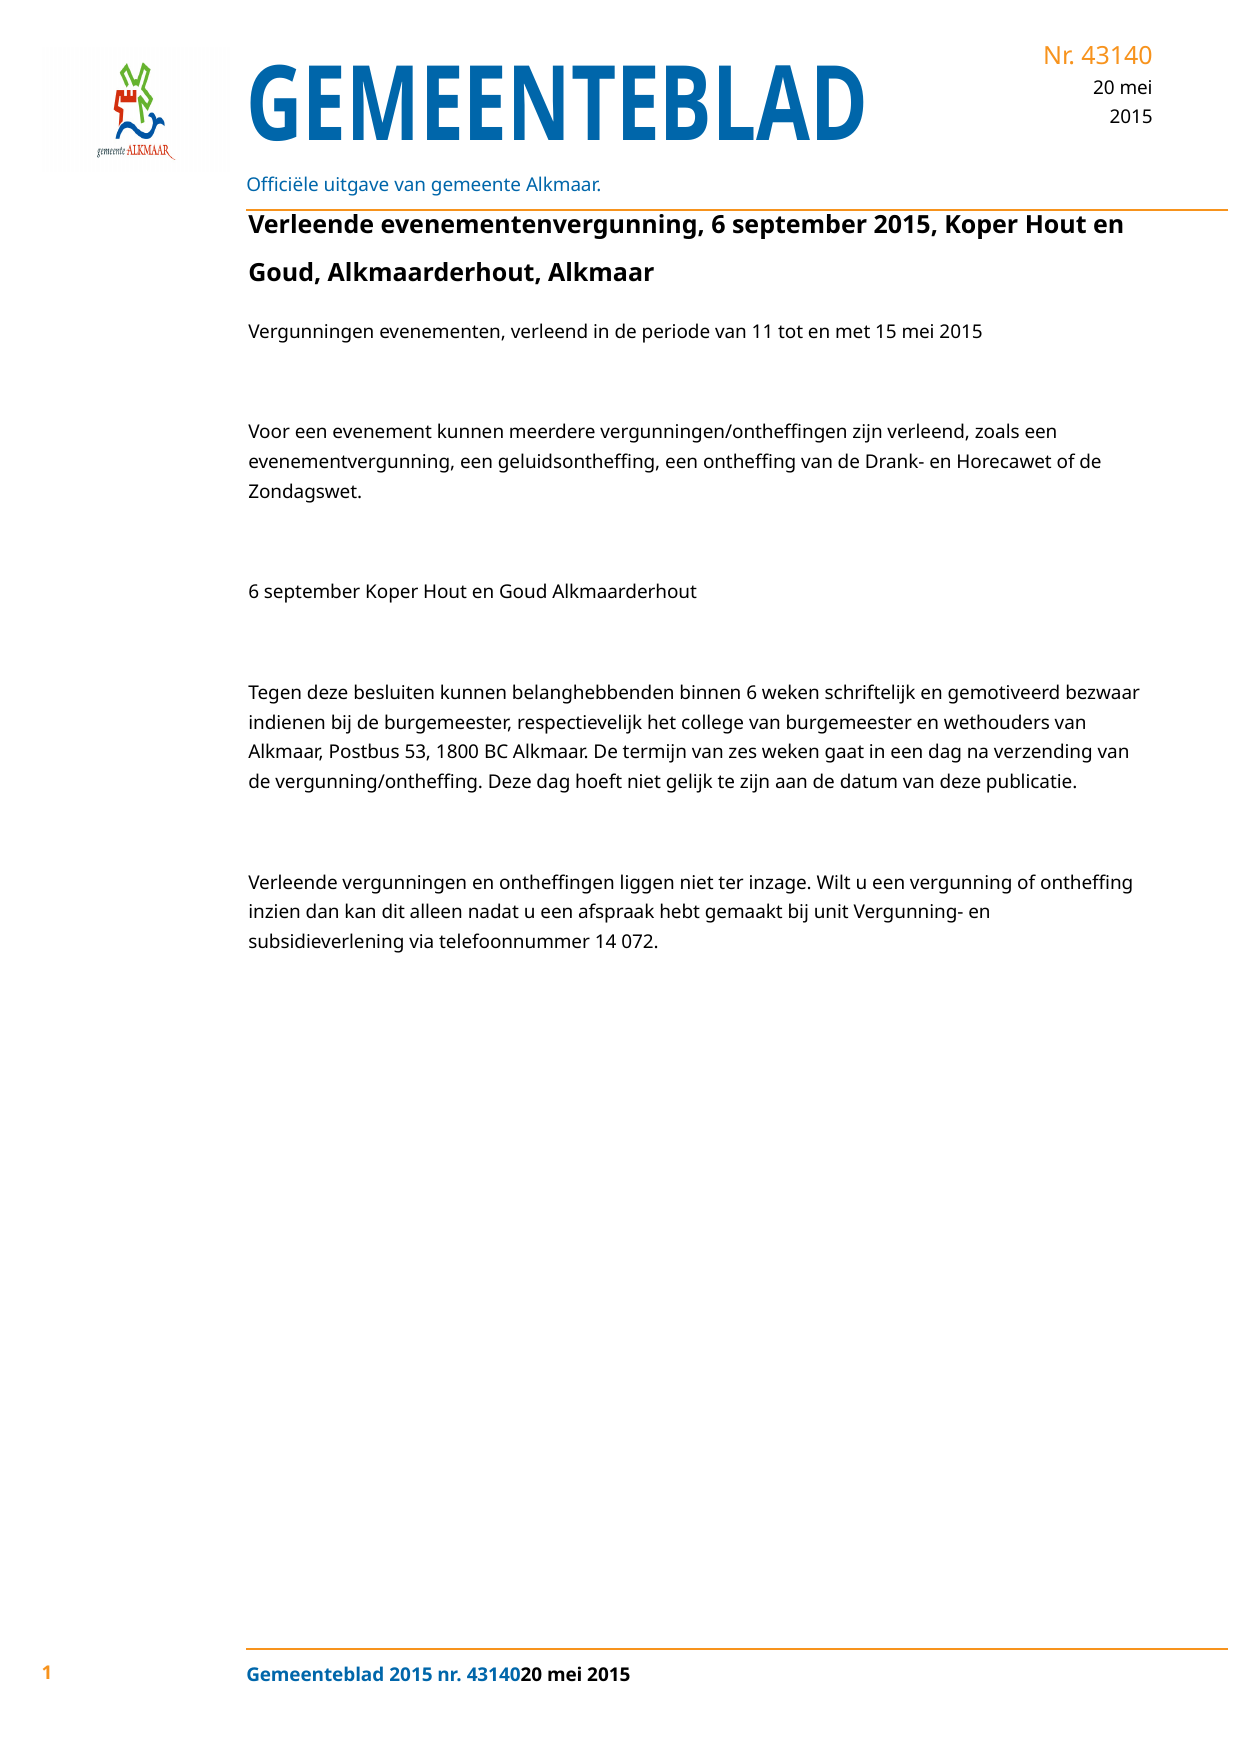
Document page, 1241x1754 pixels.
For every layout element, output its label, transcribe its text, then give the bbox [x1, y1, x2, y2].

text Voor een evenement kunnen meerdere vergunningen/ontheffingen zijn verleend, zoals een evenementvergunning, een geluidsontheffing, een ontheffing van de Drank- en Horecawet of de Zondagswet. [248, 419, 1152, 504]
text Verleende evenementenvergunning, 6 september 2015, Koper Hout en Goud, Alkmaarderhout, Alkmaar [248, 211, 1152, 288]
text Vergunningen evenementen, verleend in de periode van 11 tot en met 15 mei 2015 [248, 318, 1152, 344]
text Tegen deze besluiten kunnen belanghebbenden binnen 6 weken schriftelijk en gemotiveerd bezwaar indienen bij de burgemeester, respectievelijk het college van burgemeester en wethouders van Alkmaar, Postbus 53, 1800 BC Alkmaar. De termijn van zes weken gaat in een dag na verzending van de vergunning/ontheffing. Deze dag hoeft niet gelijk te zijn aan de datum van deze publicatie. [248, 679, 1152, 794]
text 6 september Koper Hout en Goud Alkmaarderhout [248, 579, 1152, 604]
picture [41, 47, 231, 172]
text Verleende vergunningen en ontheffingen liggen niet ter inzage. Wilt u een vergunning of ontheffing inzien dan kan dit alleen nadat u een afspraak hebt gemaakt bij unit Vergunning- en subsidieverlening via telefoonnummer 14 072. [248, 869, 1152, 954]
